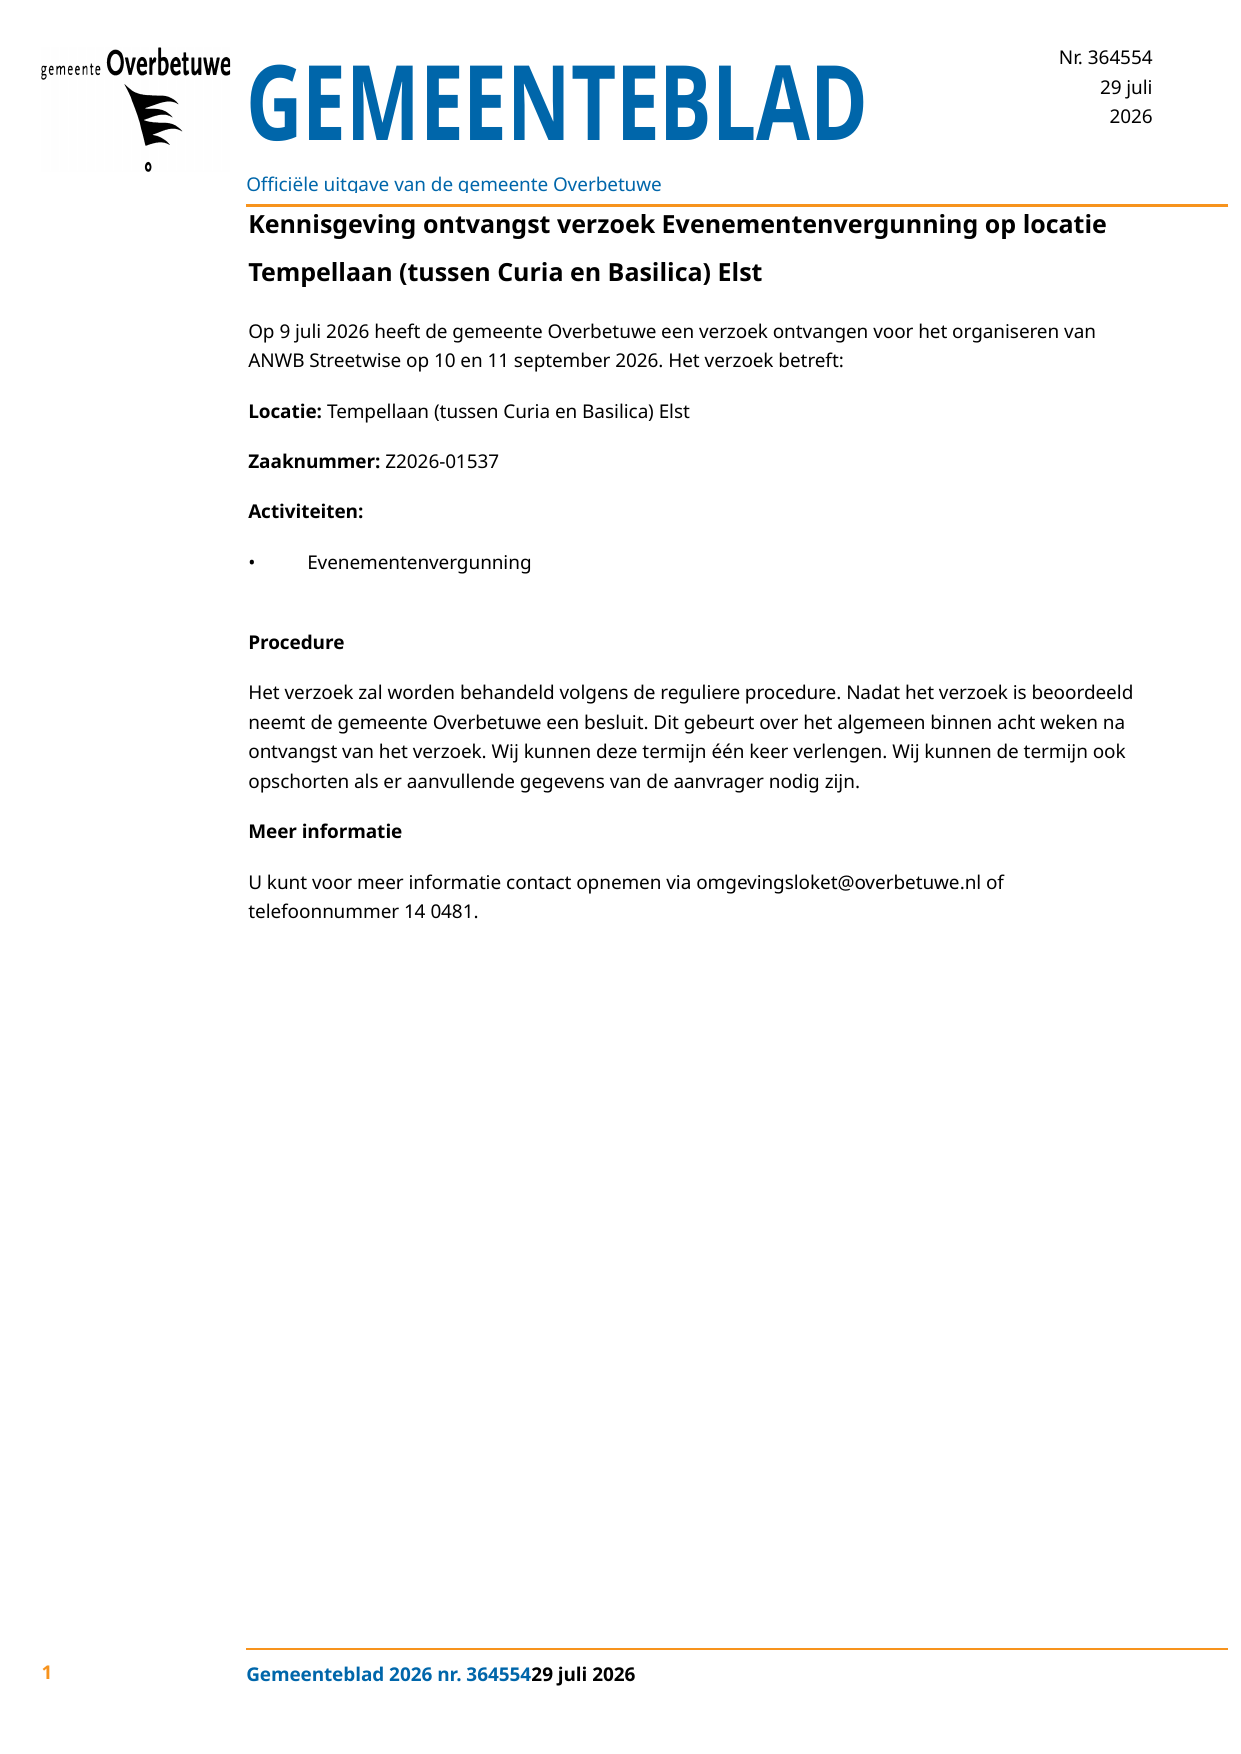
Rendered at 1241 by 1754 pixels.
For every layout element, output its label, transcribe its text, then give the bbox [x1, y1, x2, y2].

text Procedure [248, 629, 1152, 655]
picture [41, 47, 231, 172]
text Activiteiten: [248, 499, 1152, 524]
text Kennisgeving ontvangst verzoek Evenementenvergunning op locatie Tempellaan (tussen Curia en Basilica) Elst [248, 207, 1152, 288]
text Zaaknummer: Z2026-01537 [248, 448, 1152, 474]
text U kunt voor meer informatie contact opnemen via omgevingsloket@overbetuwe.nl of telefoonnummer 14 0481. [248, 869, 1152, 924]
text Meer informatie [248, 819, 1152, 844]
list Evenementenvergunning [248, 549, 1152, 575]
text Op 9 juli 2026 heeft de gemeente Overbetuwe een verzoek ontvangen voor het organiseren van ANWB Streetwise op 10 en 11 september 2026. Het verzoek betreft: [248, 318, 1152, 373]
text Het verzoek zal worden behandeld volgens de reguliere procedure. Nadat het verzoek is beoordeeld neemt de gemeente Overbetuwe een besluit. Dit gebeurt over het algemeen binnen acht weken na ontvangst van het verzoek. Wij kunnen deze termijn één keer verlengen. Wij kunnen de termijn ook opschorten als er aanvullende gegevens van de aanvrager nodig zijn. [248, 679, 1152, 794]
text Locatie: Tempellaan (tussen Curia en Basilica) Elst [248, 398, 1152, 424]
